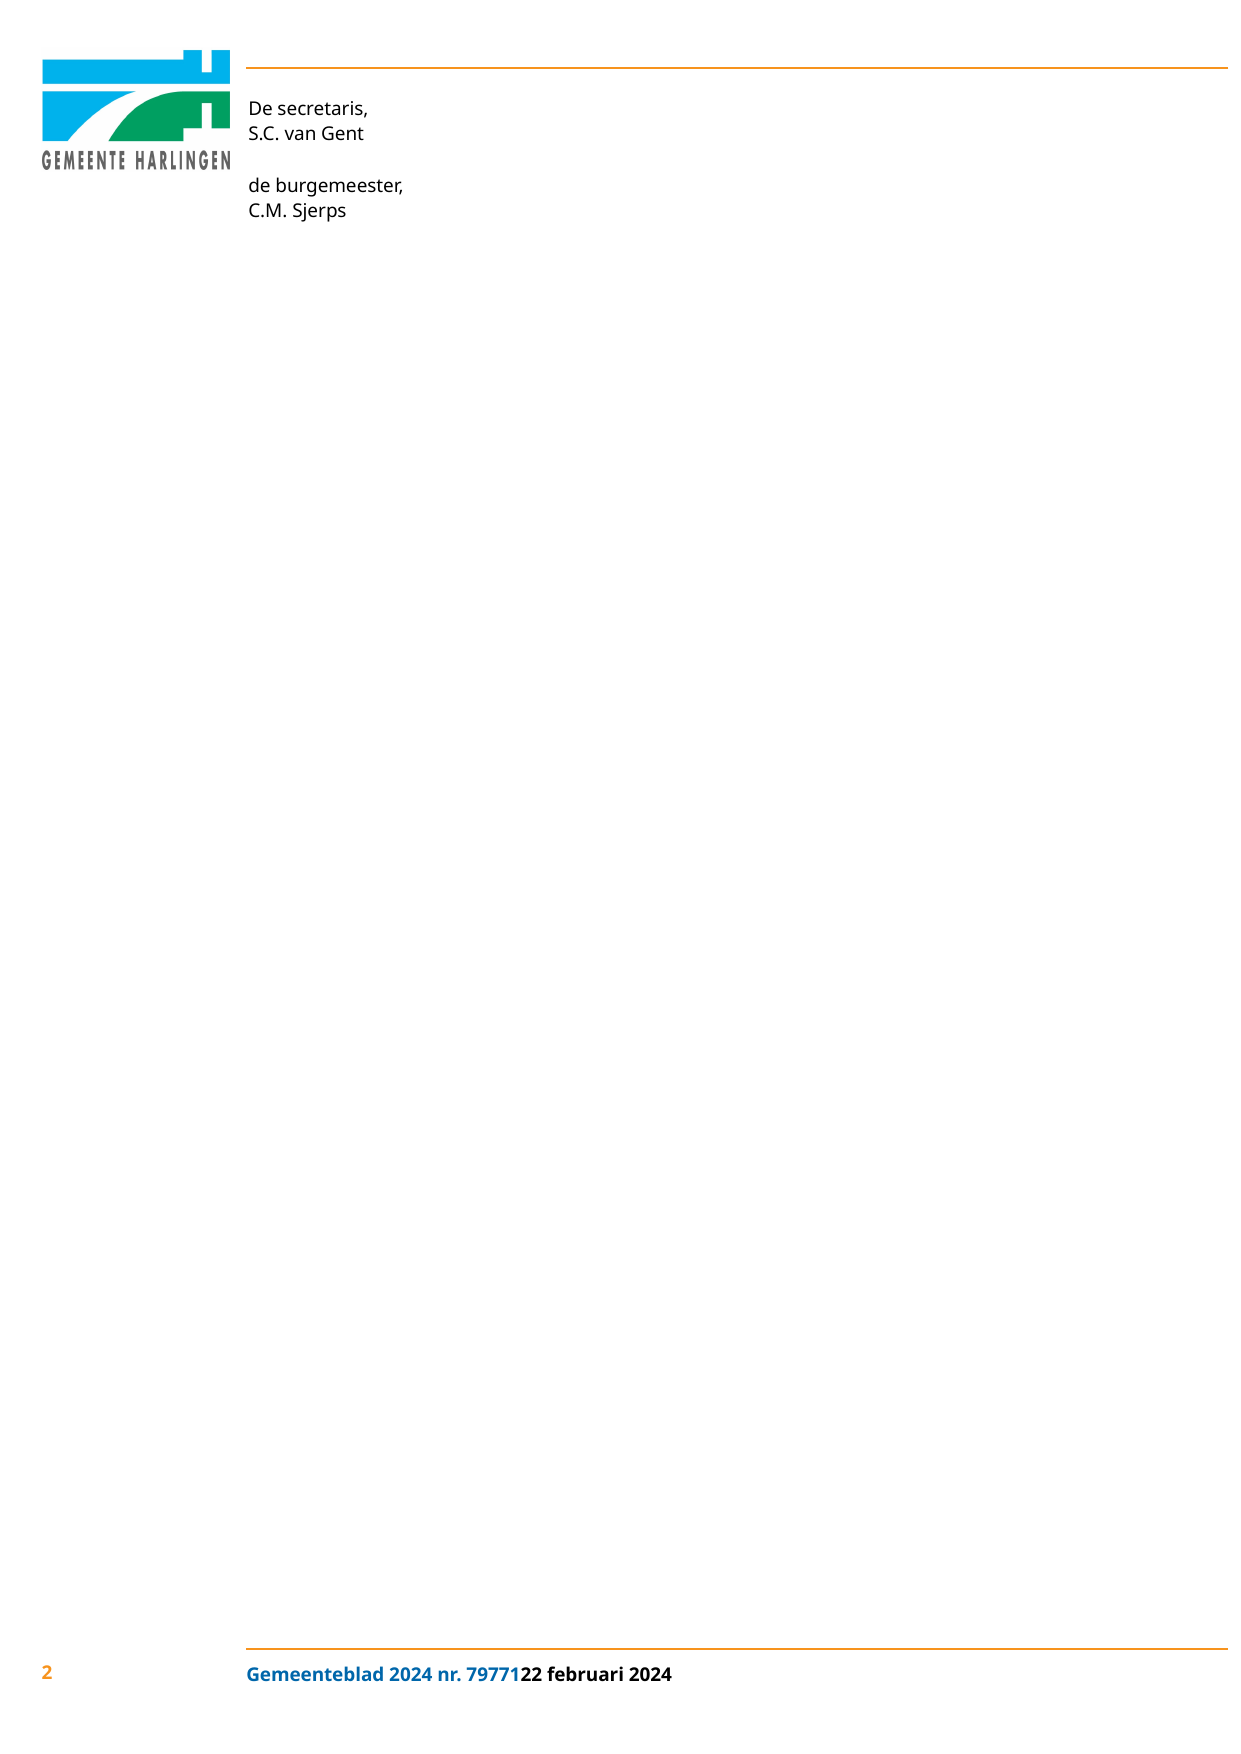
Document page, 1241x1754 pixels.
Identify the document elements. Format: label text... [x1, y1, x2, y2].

text S.C. van Gent [248, 121, 1152, 146]
text De secretaris, [248, 95, 1152, 121]
text de burgemeester, [248, 172, 1152, 198]
text C.M. Sjerps [248, 198, 1152, 223]
picture [41, 47, 231, 172]
